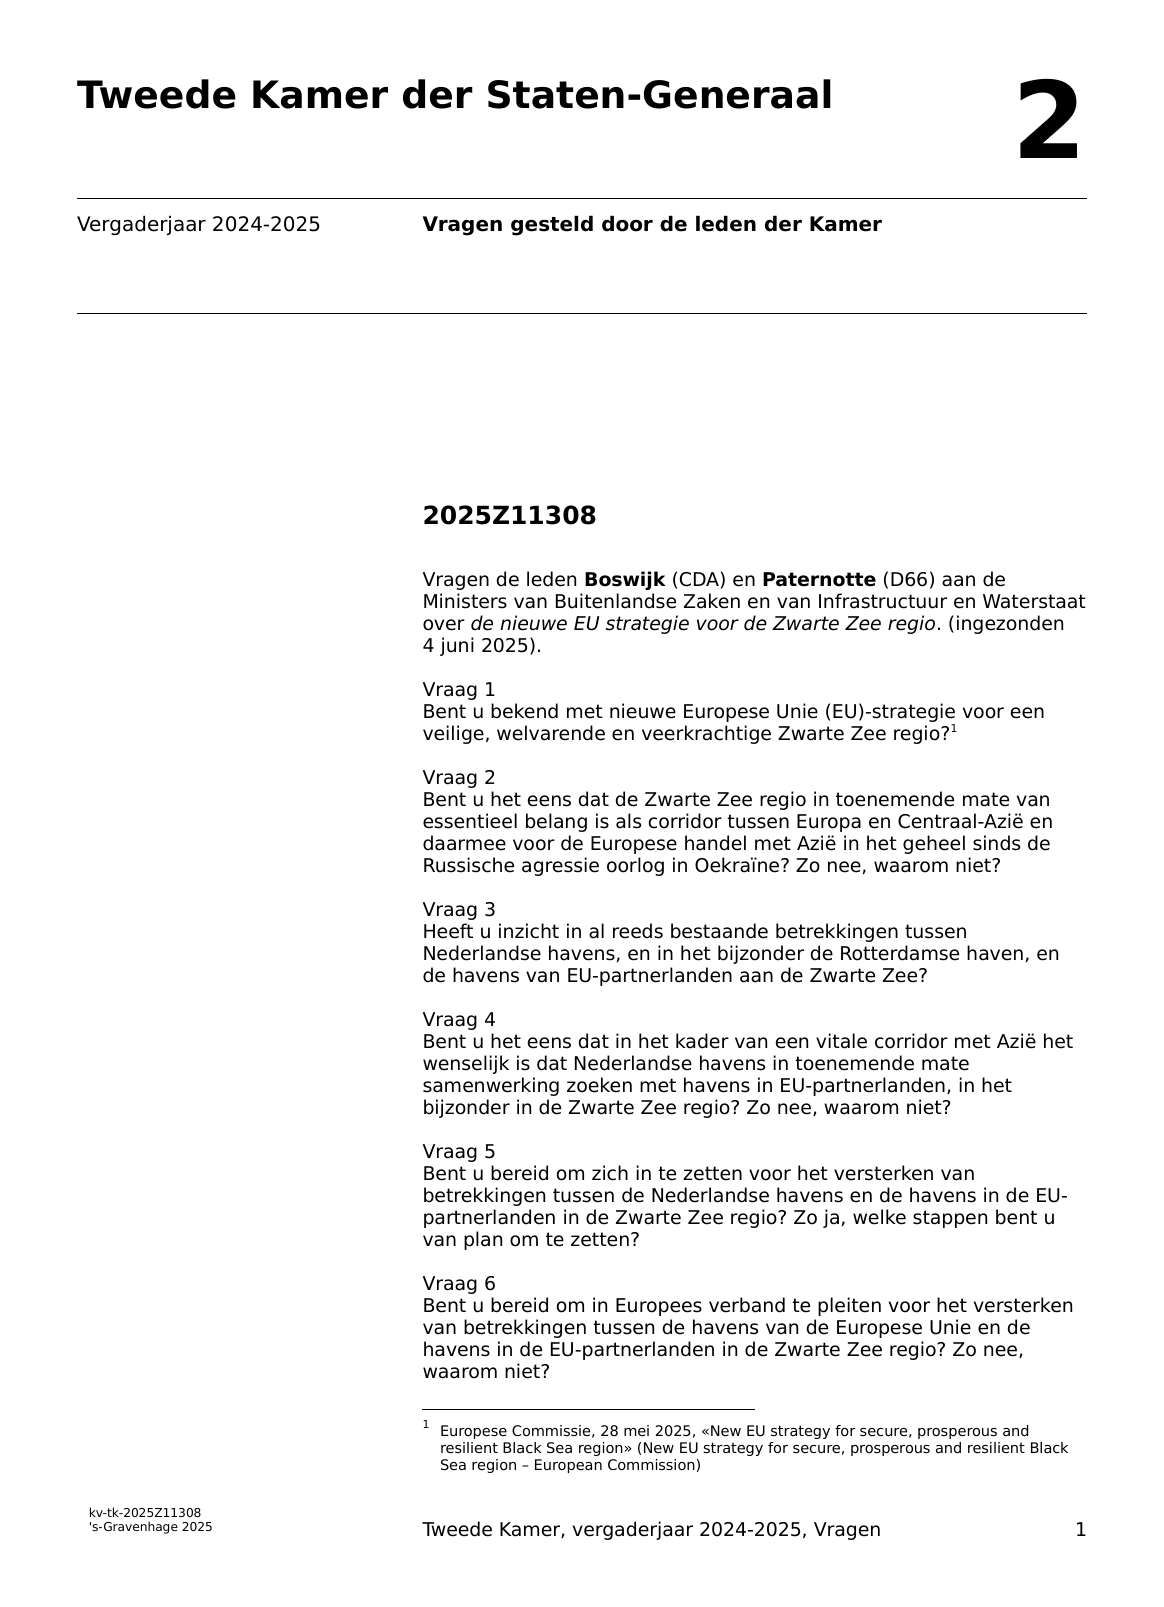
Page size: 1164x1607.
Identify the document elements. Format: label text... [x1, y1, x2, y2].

text Vraag 5 [422, 1141, 1087, 1163]
text Vraag 4 [422, 1009, 1087, 1031]
text Bent u bekend met nieuwe Europese Unie (EU)-strategie voor een veilige, welvarende en veerkrachtige Zwarte Zee regio? [422, 701, 1087, 745]
text Vraag 2 [422, 767, 1087, 789]
text Vraag 3 [422, 899, 1087, 921]
text Bent u bereid om in Europees verband te pleiten voor het versterken van betrekkingen tussen de havens van de Europese Unie en de havens in de EU-partnerlanden in de Zwarte Zee regio? Zo nee, waarom niet? [422, 1295, 1087, 1383]
table_cell Vergaderjaar 2024-2025 [77, 199, 422, 313]
table_cell Vragen gesteld door de leden der Kamer [422, 199, 1087, 313]
text Heeft u inzicht in al reeds bestaande betrekkingen tussen Nederlandse havens, en in het bijzonder de Rotterdamse haven, en de havens van EU-partnerlanden aan de Zwarte Zee? [422, 921, 1087, 987]
text kv-tk-2025Z11308 [88, 1506, 323, 1520]
text Europese Commissie, 28 mei 2025, «New EU strategy for secure, prosperous and resilient Black Sea region» (New EU strategy for secure, prosperous and resilient Black Sea region – European Commission) [422, 1418, 1087, 1474]
text Bent u het eens dat de Zwarte Zee regio in toenemende mate van essentieel belang is als corridor tussen Europa en Centraal-Azië en daarmee voor de Europese handel met Azië in het geheel sinds de Russische agressie oorlog in Oekraïne? Zo nee, waarom niet? [422, 789, 1087, 877]
text Vragen de leden Boswijk (CDA) en Paternotte (D66) aan de Ministers van Buitenlandse Zaken en van Infrastructuur en Waterstaat over de nieuwe EU strategie voor de Zwarte Zee regio. (ingezonden 4 juni 2025). [422, 569, 1087, 657]
text 's-Gravenhage 2025 [88, 1520, 323, 1534]
table_header 2 [886, 59, 1087, 198]
text Bent u het eens dat in het kader van een vitale corridor met Azië het wenselijk is dat Nederlandse havens in toenemende mate samenwerking zoeken met havens in EU-partnerlanden, in het bijzonder in de Zwarte Zee regio? Zo nee, waarom niet? [422, 1031, 1087, 1119]
text 2025Z11308 [422, 501, 1087, 531]
text Vraag 6 [422, 1273, 1087, 1295]
text Bent u bereid om zich in te zetten voor het versterken van betrekkingen tussen de Nederlandse havens en de havens in de EU-partnerlanden in de Zwarte Zee regio? Zo ja, welke stappen bent u van plan om te zetten? [422, 1163, 1087, 1251]
table_header Tweede Kamer der Staten-Generaal [77, 59, 886, 198]
text Vraag 1 [422, 679, 1087, 701]
